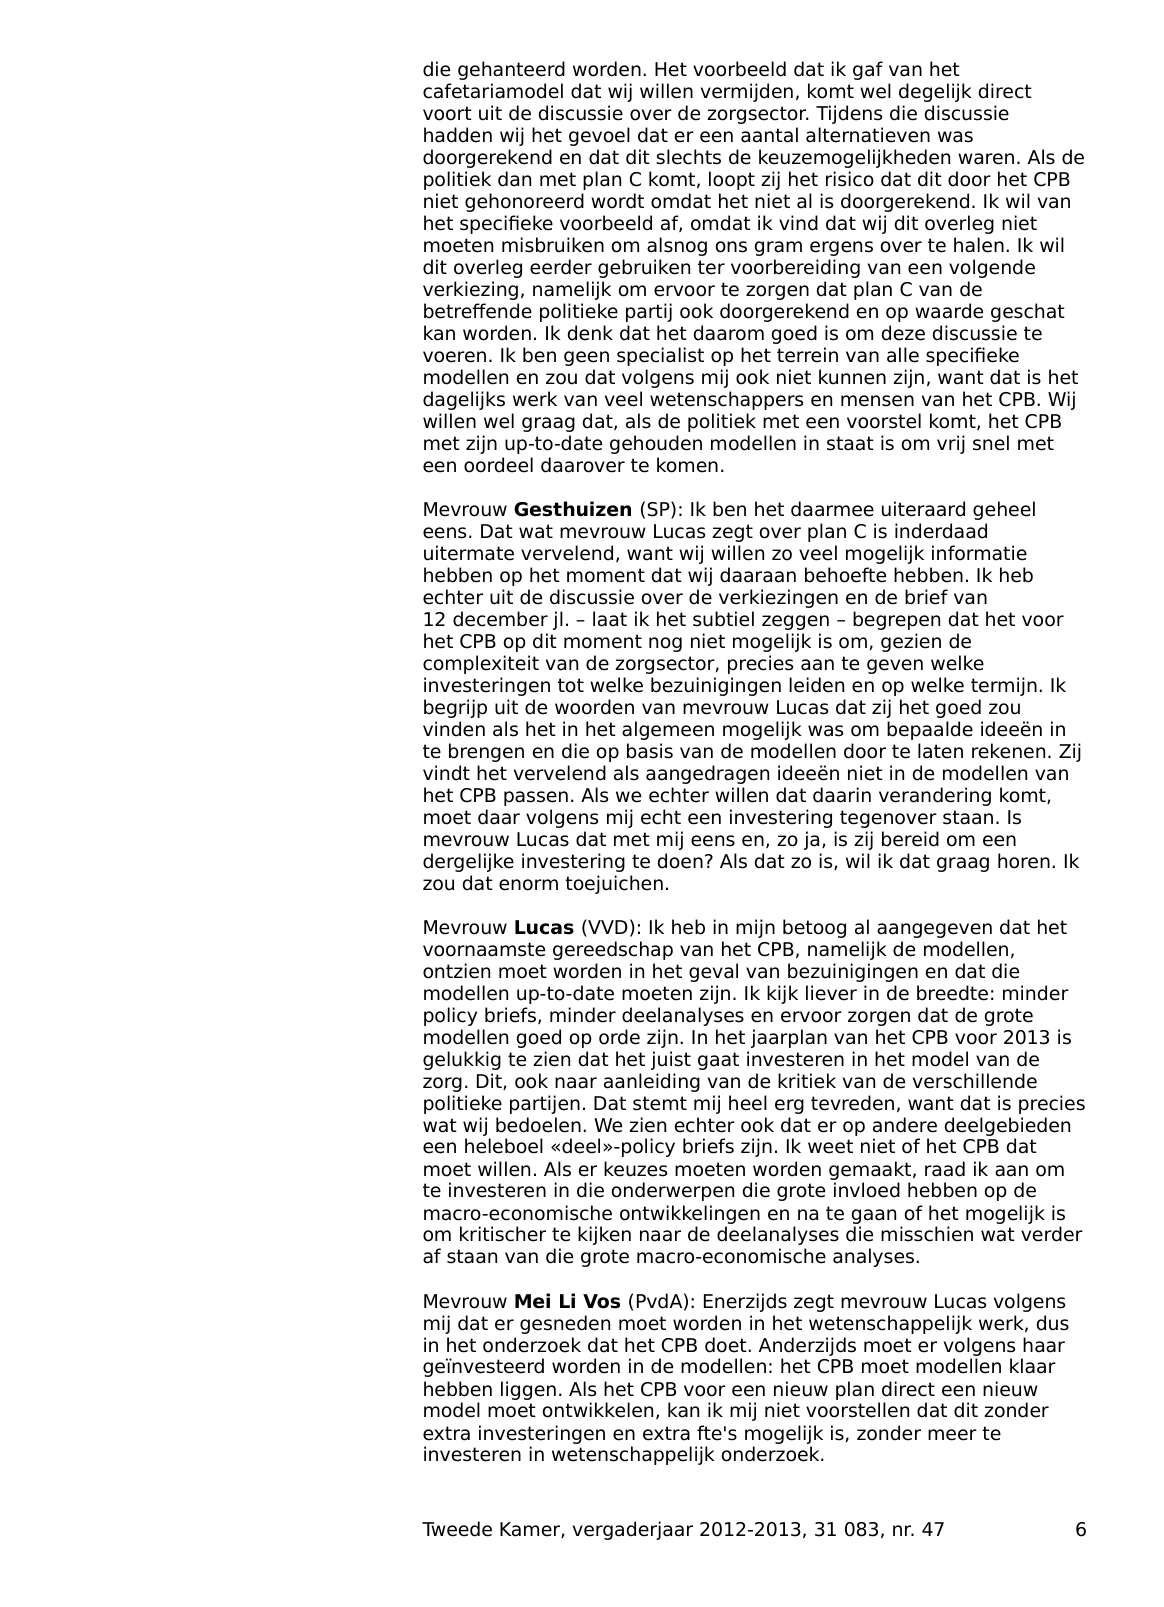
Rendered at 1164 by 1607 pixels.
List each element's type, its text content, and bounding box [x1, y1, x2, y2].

text Mevrouw Gesthuizen (SP): Ik ben het daarmee uiteraard geheel eens. Dat wat mevrouw Lucas zegt over plan C is inderdaad uitermate vervelend, want wij willen zo veel mogelijk informatie hebben op het moment dat wij daaraan behoefte hebben. Ik heb echter uit de discussie over de verkiezingen en de brief van 12 december jl. – laat ik het subtiel zeggen – begrepen dat het voor het CPB op dit moment nog niet mogelijk is om, gezien de complexiteit van de zorgsector, precies aan te geven welke investeringen tot welke bezuinigingen leiden en op welke termijn. Ik begrijp uit de woorden van mevrouw Lucas dat zij het goed zou vinden als het in het algemeen mogelijk was om bepaalde ideeën in te brengen en die op basis van de modellen door te laten rekenen. Zij vindt het vervelend als aangedragen ideeën niet in de modellen van het CPB passen. Als we echter willen dat daarin verandering komt, moet daar volgens mij echt een investering tegenover staan. Is mevrouw Lucas dat met mij eens en, zo ja, is zij bereid om een dergelijke investering te doen? Als dat zo is, wil ik dat graag horen. Ik zou dat enorm toejuichen. [422, 499, 1087, 894]
text Mevrouw Lucas (VVD): Ik heb in mijn betoog al aangegeven dat het voornaamste gereedschap van het CPB, namelijk de modellen, ontzien moet worden in het geval van bezuinigingen en dat die modellen up-to-date moeten zijn. Ik kijk liever in de breedte: minder policy briefs, minder deelanalyses en ervoor zorgen dat de grote modellen goed op orde zijn. In het jaarplan van het CPB voor 2013 is gelukkig te zien dat het juist gaat investeren in het model van de zorg. Dit, ook naar aanleiding van de kritiek van de verschillende politieke partijen. Dat stemt mij heel erg tevreden, want dat is precies wat wij bedoelen. We zien echter ook dat er op andere deelgebieden een heleboel «deel»-policy briefs zijn. Ik weet niet of het CPB dat moet willen. Als er keuzes moeten worden gemaakt, raad ik aan om te investeren in die onderwerpen die grote invloed hebben op de macro-economische ontwikkelingen en na te gaan of het mogelijk is om kritischer te kijken naar de deelanalyses die misschien wat verder af staan van die grote macro-economische analyses. [422, 917, 1087, 1268]
text die gehanteerd worden. Het voorbeeld dat ik gaf van het cafetariamodel dat wij willen vermijden, komt wel degelijk direct voort uit de discussie over de zorgsector. Tijdens die discussie hadden wij het gevoel dat er een aantal alternatieven was doorgerekend en dat dit slechts de keuzemogelijkheden waren. Als de politiek dan met plan C komt, loopt zij het risico dat dit door het CPB niet gehonoreerd wordt omdat het niet al is doorgerekend. Ik wil van het specifieke voorbeeld af, omdat ik vind dat wij dit overleg niet moeten misbruiken om alsnog ons gram ergens over te halen. Ik wil dit overleg eerder gebruiken ter voorbereiding van een volgende verkiezing, namelijk om ervoor te zorgen dat plan C van de betreffende politieke partij ook doorgerekend en op waarde geschat kan worden. Ik denk dat het daarom goed is om deze discussie te voeren. Ik ben geen specialist op het terrein van alle specifieke modellen en zou dat volgens mij ook niet kunnen zijn, want dat is het dagelijks werk van veel wetenschappers en mensen van het CPB. Wij willen wel graag dat, als de politiek met een voorstel komt, het CPB met zijn up-to-date gehouden modellen in staat is om vrij snel met een oordeel daarover te komen. [422, 59, 1087, 477]
text Mevrouw Mei Li Vos (PvdA): Enerzijds zegt mevrouw Lucas volgens mij dat er gesneden moet worden in het wetenschappelijk werk, dus in het onderzoek dat het CPB doet. Anderzijds moet er volgens haar geïnvesteerd worden in de modellen: het CPB moet modellen klaar hebben liggen. Als het CPB voor een nieuw plan direct een nieuw model moet ontwikkelen, kan ik mij niet voorstellen dat dit zonder extra investeringen en extra fte's mogelijk is, zonder meer te investeren in wetenschappelijk onderzoek. [422, 1291, 1087, 1466]
